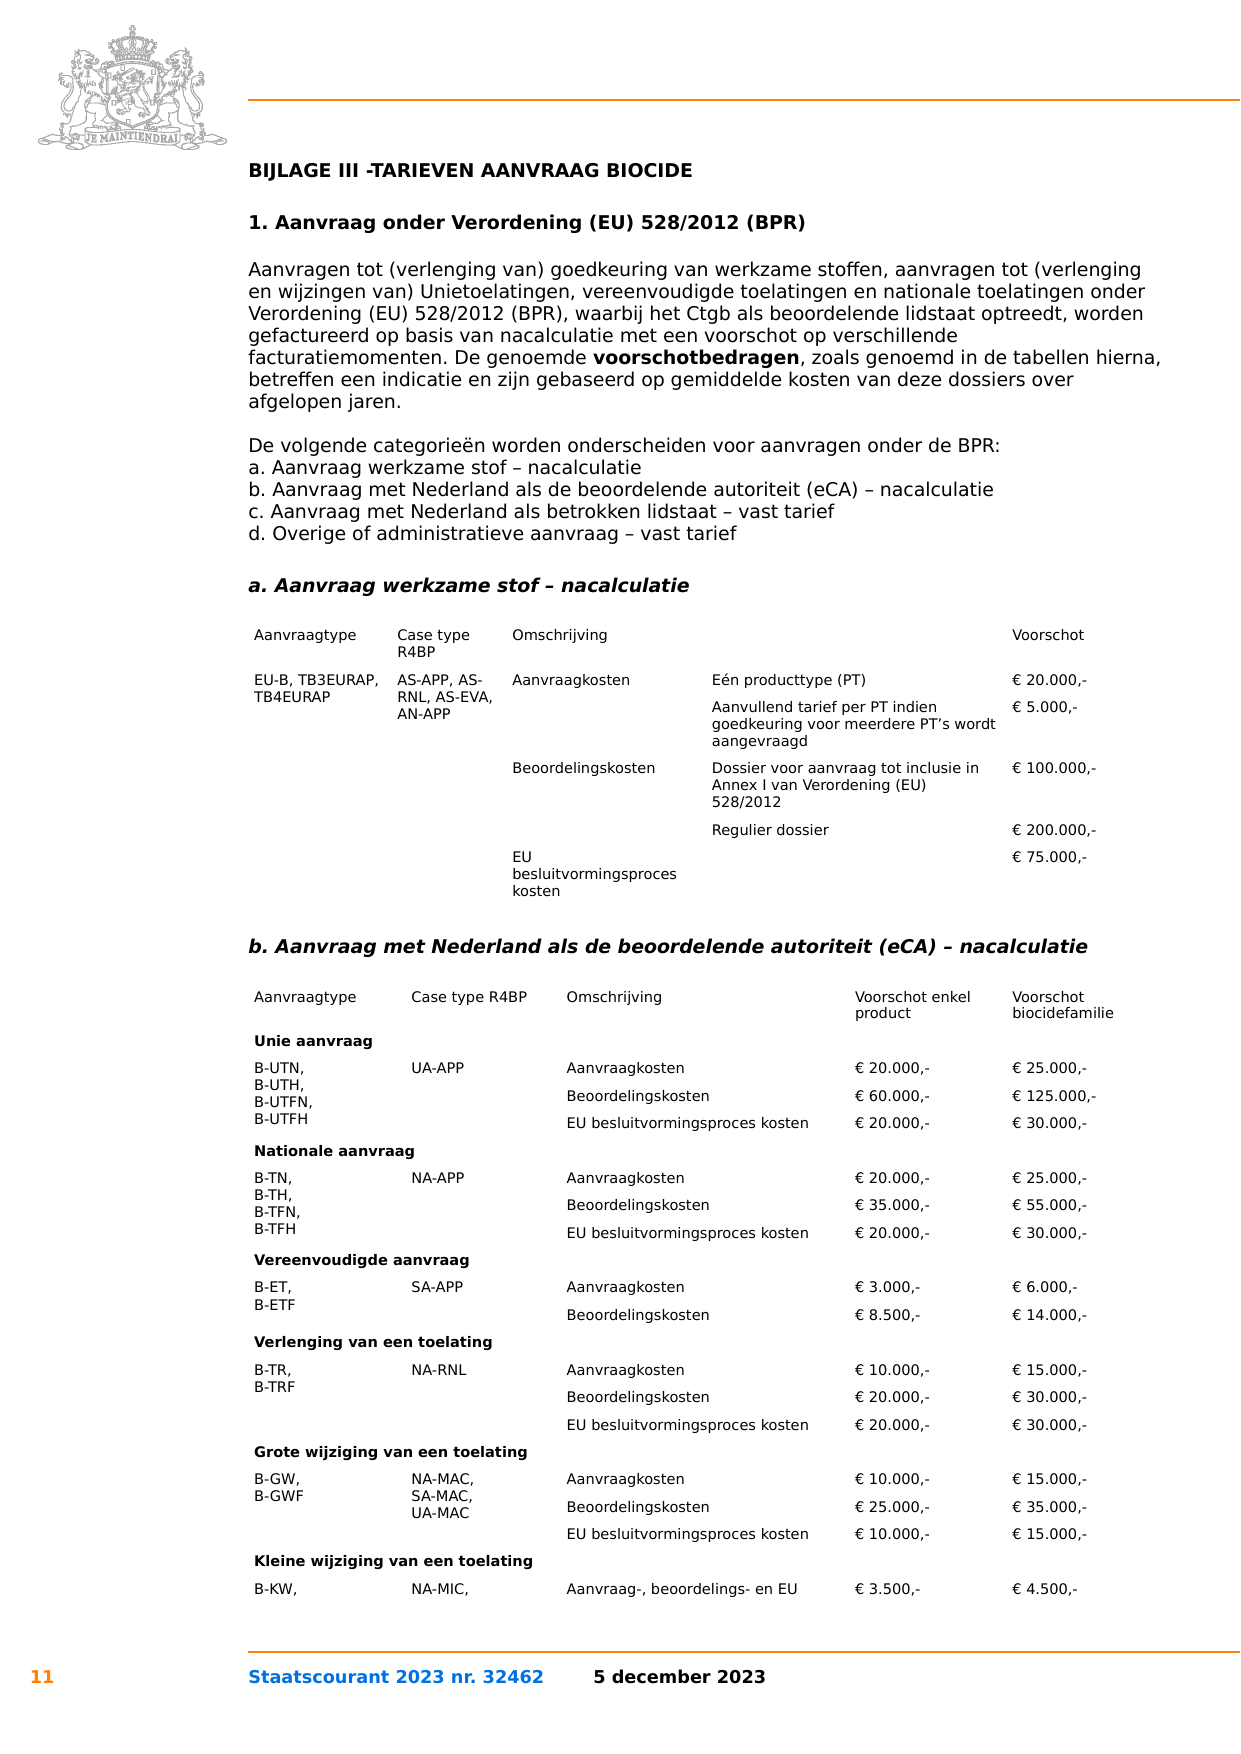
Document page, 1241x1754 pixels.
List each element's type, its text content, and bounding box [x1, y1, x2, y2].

table_cell Unie aanvraag [249, 1028, 1163, 1054]
subtitle BIJLAGE III -TARIEVEN AANVRAAG BIOCIDE [248, 160, 1163, 182]
table_cell NA-MIC, [406, 1576, 560, 1602]
table_cell € 30.000,- [1007, 1110, 1163, 1137]
table_cell Beoordelingskosten [561, 1302, 848, 1328]
table_cell € 10.000,- [849, 1466, 1006, 1493]
table_cell B-TR, B-TRF [249, 1357, 405, 1438]
table_cell € 20.000,- [1007, 667, 1163, 693]
text c. Aanvraag met Nederland als betrokken lidstaat – vast tarief [248, 501, 1163, 522]
text d. Overige of administratieve aanvraag – vast tarief [248, 522, 1163, 544]
text De volgende categorieën worden onderscheiden voor aanvragen onder de BPR: [248, 434, 1163, 457]
table_header Omschrijving [507, 623, 1006, 666]
table_cell NA-RNL [406, 1357, 560, 1438]
picture [38, 25, 227, 150]
table_cell B-TN, B-TH, B-TFN, B-TFH [249, 1165, 405, 1246]
table_cell € 20.000,- [849, 1110, 1006, 1137]
table_cell EU besluitvormingsproces kosten [561, 1521, 848, 1548]
table_cell NA-MAC, SA-MAC, UA-MAC [406, 1466, 560, 1548]
table_cell SA-APP [406, 1275, 560, 1328]
table_cell EU besluitvormingsproces kosten [561, 1110, 848, 1137]
table_cell EU besluitvormingsproces kosten [507, 844, 705, 905]
table_header Voorschot biocidefamilie [1007, 984, 1163, 1027]
table_cell € 25.000,- [849, 1494, 1006, 1520]
table_cell € 25.000,- [1007, 1056, 1163, 1082]
table_cell € 15.000,- [1007, 1521, 1163, 1548]
table_cell Nationale aanvraag [249, 1138, 1163, 1164]
table_cell € 6.000,- [1007, 1275, 1163, 1301]
table_cell € 125.000,- [1007, 1083, 1163, 1109]
table_cell Aanvullend tarief per PT indien goedkeuring voor meerdere PT’s wordt aangevraagd [706, 694, 1006, 754]
table_cell € 10.000,- [849, 1521, 1006, 1548]
table_cell € 3.500,- [849, 1576, 1006, 1602]
table_cell EU-B, TB3EURAP, TB4EURAP [249, 667, 391, 905]
table_cell € 15.000,- [1007, 1357, 1163, 1383]
table_cell € 200.000,- [1007, 817, 1163, 843]
table_cell EU besluitvormingsproces kosten [561, 1220, 848, 1246]
table_cell € 100.000,- [1007, 756, 1163, 816]
table_cell Beoordelingskosten [561, 1384, 848, 1411]
table_header Voorschot enkel product [849, 984, 1006, 1027]
table_cell Vereenvoudigde aanvraag [249, 1247, 1163, 1274]
table_cell € 55.000,- [1007, 1193, 1163, 1219]
table_cell AS-APP, AS-RNL, AS-EVA, AN-APP [392, 667, 506, 905]
table_cell € 30.000,- [1007, 1412, 1163, 1438]
subtitle b. Aanvraag met Nederland als de beoordelende autoriteit (eCA) – nacalculatie [248, 936, 1163, 958]
table_cell B-ET, B-ETF [249, 1275, 405, 1328]
table_header Case type R4BP [406, 984, 560, 1027]
table_cell Aanvraagkosten [561, 1466, 848, 1493]
text b. Aanvraag met Nederland als de beoordelende autoriteit (eCA) – nacalculatie [248, 478, 1163, 501]
table_cell Dossier voor aanvraag tot inclusie in Annex I van Verordening (EU) 528/2012 [706, 756, 1006, 816]
table_cell EU besluitvormingsproces kosten [561, 1412, 848, 1438]
table_cell B-UTN, B-UTH, B-UTFN, B-UTFH [249, 1056, 405, 1137]
table_cell € 3.000,- [849, 1275, 1006, 1301]
table_cell € 20.000,- [849, 1412, 1006, 1438]
table_cell € 35.000,- [1007, 1494, 1163, 1520]
table_cell € 8.500,- [849, 1302, 1006, 1328]
table_cell € 25.000,- [1007, 1165, 1163, 1191]
table_cell Aanvraagkosten [561, 1275, 848, 1301]
table_cell € 20.000,- [849, 1384, 1006, 1411]
table_cell B-GW, B-GWF [249, 1466, 405, 1548]
table_cell Kleine wijziging van een toelating [249, 1549, 1163, 1575]
table_cell Eén producttype (PT) [706, 667, 1006, 693]
table_header Aanvraagtype [249, 984, 405, 1027]
table_header Aanvraagtype [249, 623, 391, 666]
table_cell € 75.000,- [1007, 844, 1163, 905]
table_cell € 20.000,- [849, 1220, 1006, 1246]
table_cell Aanvraagkosten [561, 1056, 848, 1082]
table_cell UA-APP [406, 1056, 560, 1137]
table_cell Beoordelingskosten [561, 1193, 848, 1219]
text Aanvragen tot (verlenging van) goedkeuring van werkzame stoffen, aanvragen tot (verlenging en wijzingen van) Unietoelatingen, vereenvoudigde toelatingen en nationale toelatingen onder Verordening (EU) 528/2012 (BPR), waarbij het Ctgb als beoordelende lidstaat optreedt, worden gefactureerd op basis van nacalculatie met een voorschot op verschillende facturatiemomenten. De genoemde voorschotbedragen, zoals genoemd in de tabellen hierna, betreffen een indicatie en zijn gebaseerd op gemiddelde kosten van deze dossiers over afgelopen jaren. [248, 259, 1163, 413]
table_cell Beoordelingskosten [507, 756, 705, 843]
table_header Case type R4BP [392, 623, 506, 666]
table_cell € 20.000,- [849, 1056, 1006, 1082]
table_cell [706, 844, 1006, 905]
table_cell Aanvraagkosten [561, 1357, 848, 1383]
subtitle a. Aanvraag werkzame stof – nacalculatie [248, 574, 1163, 596]
table_cell € 5.000,- [1007, 694, 1163, 754]
table_cell € 30.000,- [1007, 1384, 1163, 1411]
table_cell Beoordelingskosten [561, 1494, 848, 1520]
subtitle 1. Aanvraag onder Verordening (EU) 528/2012 (BPR) [248, 212, 1163, 234]
table_cell Regulier dossier [706, 817, 1006, 843]
table_cell Verlenging van een toelating [249, 1330, 1163, 1356]
table_cell Aanvraag-, beoordelings- en EU [561, 1576, 848, 1602]
table_cell Grote wijziging van een toelating [249, 1439, 1163, 1465]
table_cell B-KW, [249, 1576, 405, 1602]
table_header Voorschot [1007, 623, 1163, 666]
table_cell € 30.000,- [1007, 1220, 1163, 1246]
table_cell € 60.000,- [849, 1083, 1006, 1109]
table_cell € 20.000,- [849, 1165, 1006, 1191]
table_header Omschrijving [561, 984, 848, 1027]
table_cell € 15.000,- [1007, 1466, 1163, 1493]
table_cell NA-APP [406, 1165, 560, 1246]
table_cell € 10.000,- [849, 1357, 1006, 1383]
table_cell € 14.000,- [1007, 1302, 1163, 1328]
table_cell Aanvraagkosten [561, 1165, 848, 1191]
table_cell Aanvraagkosten [507, 667, 705, 754]
table_cell € 4.500,- [1007, 1576, 1163, 1602]
text a. Aanvraag werkzame stof – nacalculatie [248, 457, 1163, 478]
table_cell Beoordelingskosten [561, 1083, 848, 1109]
table_cell € 35.000,- [849, 1193, 1006, 1219]
